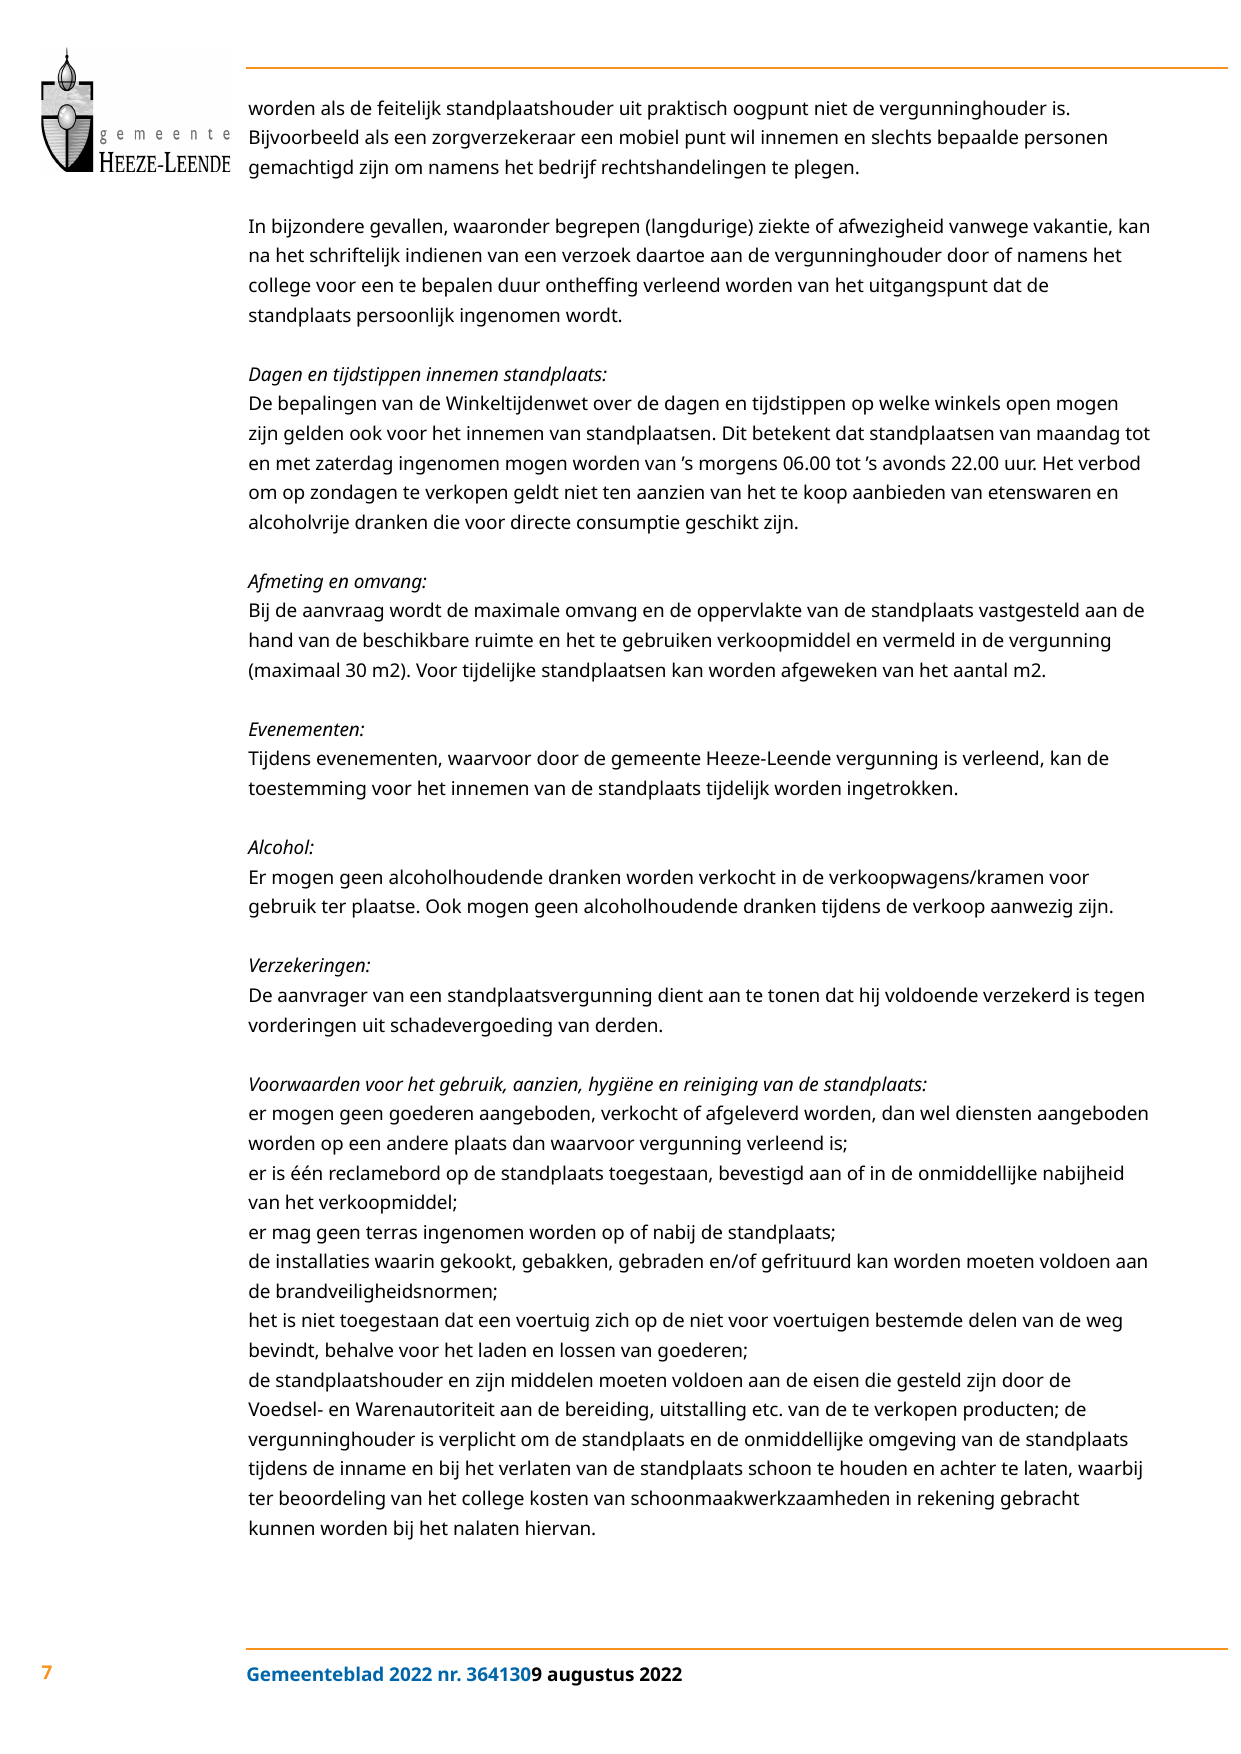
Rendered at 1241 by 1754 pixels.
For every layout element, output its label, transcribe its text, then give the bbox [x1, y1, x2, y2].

text Alcohol: [248, 834, 1152, 860]
text er mogen geen goederen aangeboden, verkocht of afgeleverd worden, dan wel diensten aangeboden worden op een andere plaats dan waarvoor vergunning verleend is; [248, 1101, 1152, 1156]
text Dagen en tijdstippen innemen standplaats: [248, 361, 1152, 387]
text Voorwaarden voor het gebruik, aanzien, hygiëne en reiniging van de standplaats: [248, 1071, 1152, 1097]
text Verzekeringen: [248, 953, 1152, 978]
text Afmeting en omvang: [248, 568, 1152, 594]
text Evenementen: [248, 716, 1152, 742]
text Voedsel- en Warenautoriteit aan de bereiding, uitstalling etc. van de te verkopen producten; de vergunninghouder is verplicht om de standplaats en de onmiddellijke omgeving van de standplaats tijdens de inname en bij het verlaten van de standplaats schoon te houden en achter te laten, waarbij ter beoordeling van het college kosten van schoonmaakwerkzaamheden in rekening gebracht kunnen worden bij het nalaten hiervan. [248, 1396, 1152, 1541]
text Er mogen geen alcoholhoudende dranken worden verkocht in de verkoopwagens/kramen voor gebruik ter plaatse. Ook mogen geen alcoholhoudende dranken tijdens de verkoop aanwezig zijn. [248, 864, 1152, 919]
text de standplaatshouder en zijn middelen moeten voldoen aan de eisen die gesteld zijn door de [248, 1367, 1152, 1393]
text De aanvrager van een standplaatsvergunning dient aan te tonen dat hij voldoende verzekerd is tegen vorderingen uit schadevergoeding van derden. [248, 982, 1152, 1038]
text het is niet toegestaan dat een voertuig zich op de niet voor voertuigen bestemde delen van de weg bevindt, behalve voor het laden en lossen van goederen; [248, 1308, 1152, 1363]
text worden als de feitelijk standplaatshouder uit praktisch oogpunt niet de vergunninghouder is. Bijvoorbeeld als een zorgverzekeraar een mobiel punt wil innemen en slechts bepaalde personen gemachtigd zijn om namens het bedrijf rechtshandelingen te plegen. [248, 95, 1152, 180]
text Tijdens evenementen, waarvoor door de gemeente Heeze-Leende vergunning is verleend, kan de toestemming voor het innemen van de standplaats tijdelijk worden ingetrokken. [248, 746, 1152, 801]
text Bij de aanvraag wordt de maximale omvang en de oppervlakte van de standplaats vastgesteld aan de hand van de beschikbare ruimte en het te gebruiken verkoopmiddel en vermeld in de vergunning (maximaal 30 m2). Voor tijdelijke standplaatsen kan worden afgeweken van het aantal m2. [248, 598, 1152, 683]
text er is één reclamebord op de standplaats toegestaan, bevestigd aan of in de onmiddellijke nabijheid van het verkoopmiddel; [248, 1160, 1152, 1215]
picture [41, 47, 231, 172]
text In bijzondere gevallen, waaronder begrepen (langdurige) ziekte of afwezigheid vanwege vakantie, kan na het schriftelijk indienen van een verzoek daartoe aan de vergunninghouder door of namens het college voor een te bepalen duur ontheffing verleend worden van het uitgangspunt dat de standplaats persoonlijk ingenomen wordt. [248, 213, 1152, 328]
text de installaties waarin gekookt, gebakken, gebraden en/of gefrituurd kan worden moeten voldoen aan de brandveiligheidsnormen; [248, 1248, 1152, 1304]
text De bepalingen van de Winkeltijdenwet over de dagen en tijdstippen op welke winkels open mogen zijn gelden ook voor het innemen van standplaatsen. Dit betekent dat standplaatsen van maandag tot en met zaterdag ingenomen mogen worden van ’s morgens 06.00 tot ’s avonds 22.00 uur. Het verbod om op zondagen te verkopen geldt niet ten aanzien van het te koop aanbieden van etenswaren en alcoholvrije dranken die voor directe consumptie geschikt zijn. [248, 391, 1152, 535]
text er mag geen terras ingenomen worden op of nabij de standplaats; [248, 1219, 1152, 1245]
